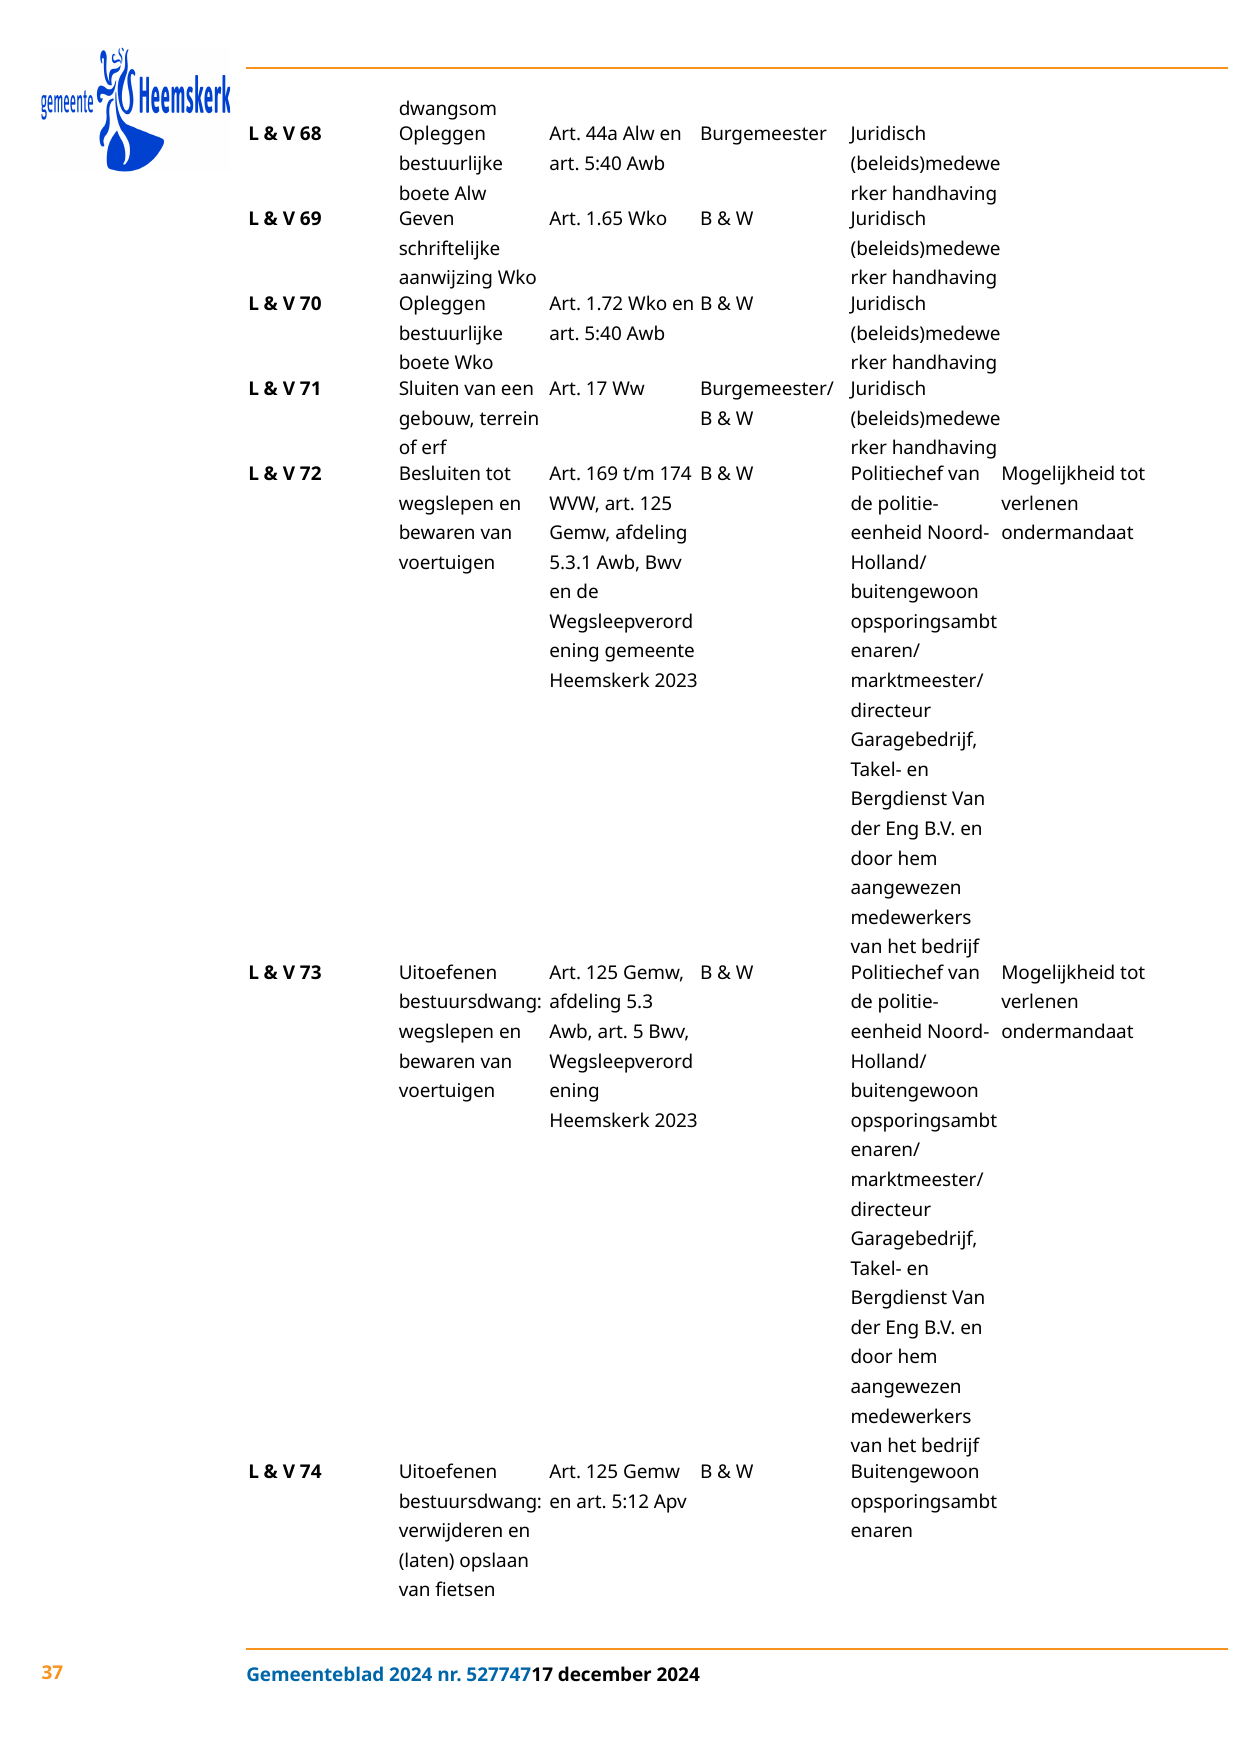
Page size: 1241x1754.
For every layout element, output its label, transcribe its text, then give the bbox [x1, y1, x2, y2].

table_cell Art. 1.72 Wko en art. 5:40 Awb [549, 290, 700, 375]
table_cell Juridisch (beleids)medewerker handhaving [850, 290, 1001, 375]
picture [41, 47, 231, 172]
table_cell Opleggen bestuurlijke boete Wko [399, 290, 549, 375]
table_cell [850, 95, 1001, 121]
table_cell Buitengewoon opsporingsambtenaren [850, 1458, 1001, 1602]
table_cell Uitoefenen bestuursdwang: wegslepen en bewaren van voertuigen [399, 959, 549, 1458]
table_cell Juridisch (beleids)medewerker handhaving [850, 375, 1001, 460]
table_cell Juridisch (beleids)medewerker handhaving [850, 205, 1001, 290]
table_cell B & W [700, 959, 850, 1458]
table_cell B & W [700, 290, 850, 375]
table_cell [1001, 290, 1152, 375]
table_cell Mogelijkheid tot verlenen ondermandaat [1001, 460, 1152, 959]
table_cell Politiechef van de politie-eenheid Noord-Holland/ buitengewoon opsporingsambtenaren/ marktmeester/ directeur Garagebedrijf, Takel- en Bergdienst Van der Eng B.V. en door hem aangewezen medewerkers van het bedrijf [850, 959, 1001, 1458]
table_cell L & V 71 [248, 375, 398, 460]
table_cell B & W [700, 460, 850, 959]
table_cell L & V 74 [248, 1458, 398, 1602]
table_cell L & V 72 [248, 460, 398, 959]
table_cell Juridisch (beleids)medewerker handhaving [850, 121, 1001, 205]
table_cell Besluiten tot wegslepen en bewaren van voertuigen [399, 460, 549, 959]
table_cell [1001, 121, 1152, 205]
table_cell [549, 95, 700, 121]
table_cell Mogelijkheid tot verlenen ondermandaat [1001, 959, 1152, 1458]
table_cell Geven schriftelijke aanwijzing Wko [399, 205, 549, 290]
table_cell Uitoefenen bestuursdwang: verwijderen en (laten) opslaan van fietsen [399, 1458, 549, 1602]
table_cell [248, 95, 398, 121]
table_cell Art. 1.65 Wko [549, 205, 700, 290]
table_cell Opleggen bestuurlijke boete Alw [399, 121, 549, 205]
table_cell Art. 44a Alw en art. 5:40 Awb [549, 121, 700, 205]
table_cell Sluiten van een gebouw, terrein of erf [399, 375, 549, 460]
table_cell Art. 125 Gemw, afdeling 5.3 Awb, art. 5 Bwv, Wegsleepverordening Heemskerk 2023 [549, 959, 700, 1458]
table_cell Art. 17 Ww [549, 375, 700, 460]
table_cell L & V 73 [248, 959, 398, 1458]
table_cell Politiechef van de politie-eenheid Noord-Holland/ buitengewoon opsporingsambtenaren/ marktmeester/ directeur Garagebedrijf, Takel- en Bergdienst Van der Eng B.V. en door hem aangewezen medewerkers van het bedrijf [850, 460, 1001, 959]
table_cell Art. 169 t/m 174 WVW, art. 125 Gemw, afdeling 5.3.1 Awb, Bwv en de Wegsleepverordening gemeente Heemskerk 2023 [549, 460, 700, 959]
table_cell [1001, 205, 1152, 290]
table_cell L & V 69 [248, 205, 398, 290]
table_cell dwangsom [399, 95, 549, 121]
table_cell [1001, 1458, 1152, 1602]
table_cell B & W [700, 205, 850, 290]
table_cell [1001, 95, 1152, 121]
table_cell Burgemeester [700, 121, 850, 205]
table_cell L & V 70 [248, 290, 398, 375]
table_cell L & V 68 [248, 121, 398, 205]
table_cell [1001, 375, 1152, 460]
table_cell Burgemeester/ B & W [700, 375, 850, 460]
table_cell B & W [700, 1458, 850, 1602]
table_cell Art. 125 Gemw en art. 5:12 Apv [549, 1458, 700, 1602]
table_cell [700, 95, 850, 121]
